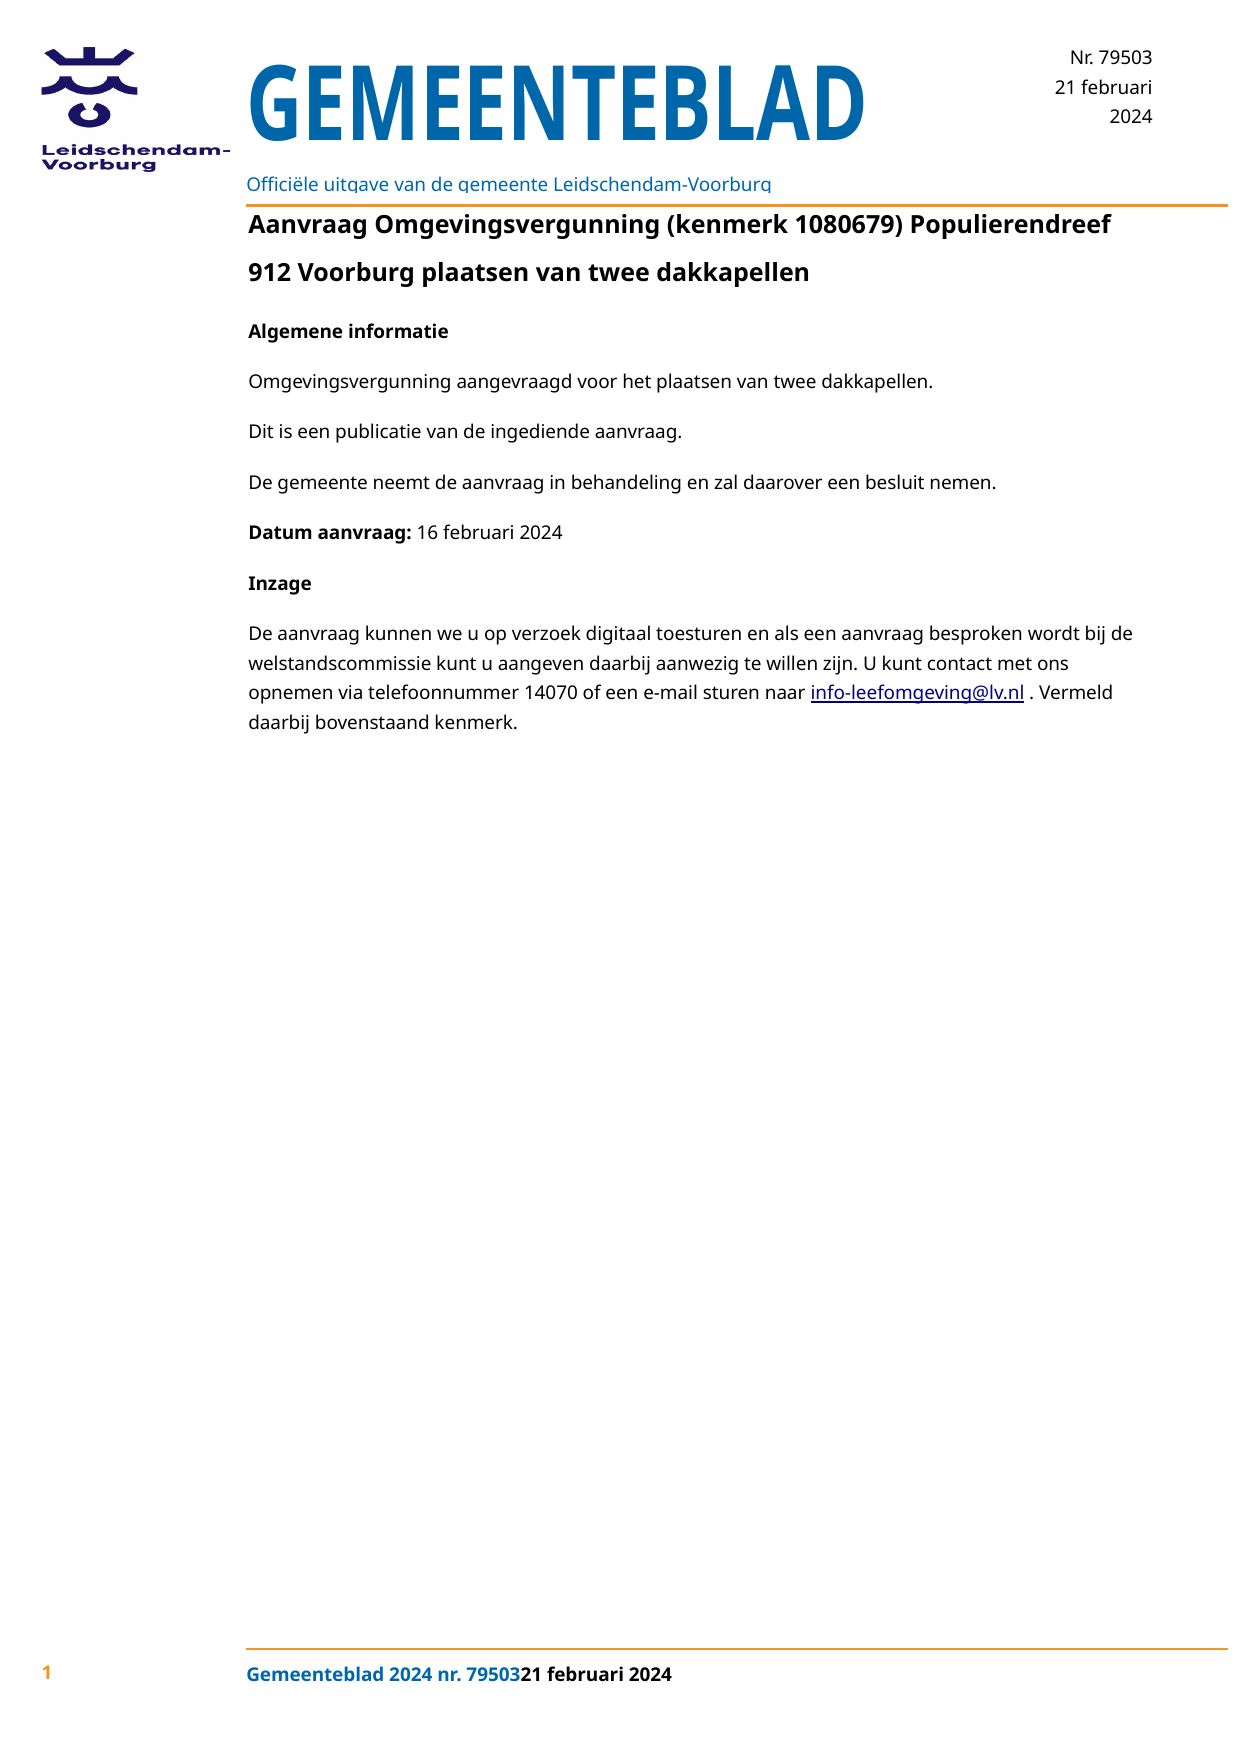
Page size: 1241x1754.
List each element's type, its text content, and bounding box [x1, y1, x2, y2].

text De gemeente neemt de aanvraag in behandeling en zal daarover een besluit nemen. [248, 469, 1152, 495]
text Inzage [248, 570, 1152, 596]
text Algemene informatie [248, 318, 1152, 344]
text Datum aanvraag: 16 februari 2024 [248, 519, 1152, 545]
text Dit is een publicatie van de ingediende aanvraag. [248, 419, 1152, 444]
text Omgevingsvergunning aangevraagd voor het plaatsen van twee dakkapellen. [248, 368, 1152, 394]
text Aanvraag Omgevingsvergunning (kenmerk 1080679) Populierendreef 912 Voorburg plaatsen van twee dakkapellen [248, 207, 1152, 288]
text De aanvraag kunnen we u op verzoek digitaal toesturen en als een aanvraag besproken wordt bij de welstandscommissie kunt u aangeven daarbij aanwezig te willen zijn. U kunt contact met ons opnemen via telefoonnummer 14070 of een e-mail sturen naar info-leefomgeving@lv.nl . Vermeld daarbij bovenstaand kenmerk. [248, 620, 1152, 735]
picture [41, 47, 231, 172]
